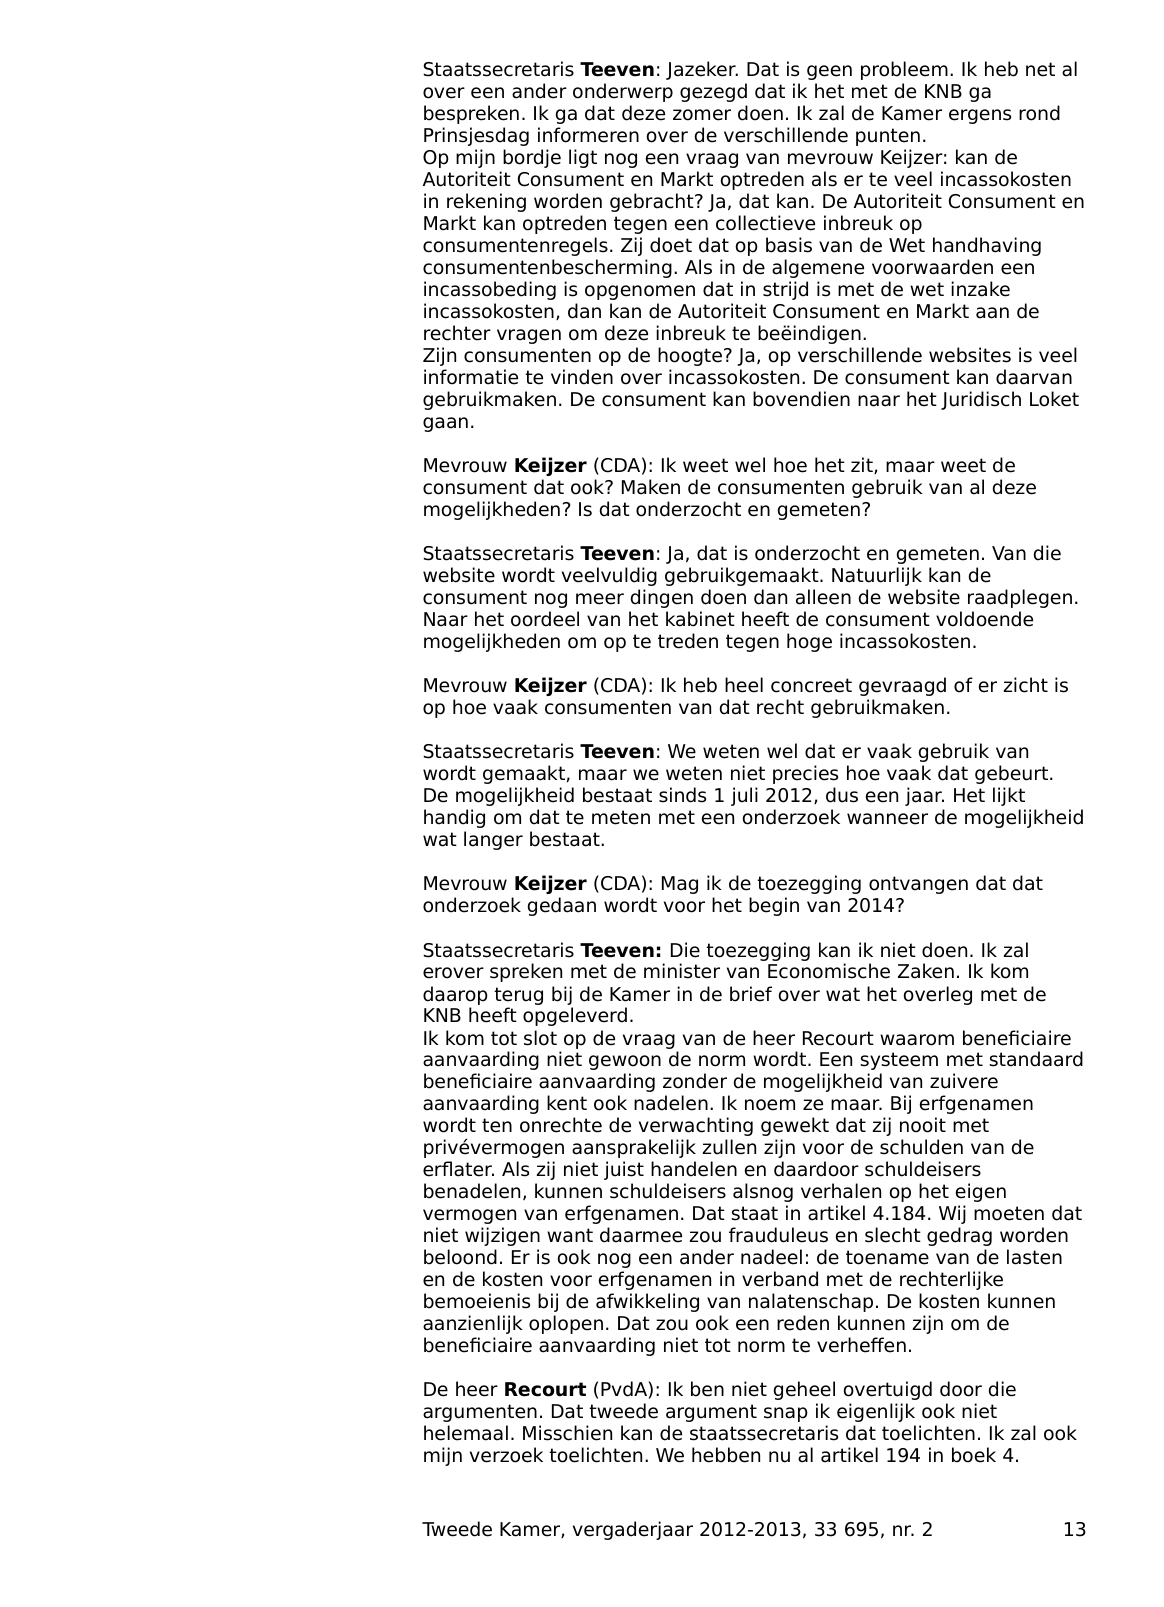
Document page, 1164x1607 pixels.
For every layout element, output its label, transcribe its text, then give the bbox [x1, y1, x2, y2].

text Op mijn bordje ligt nog een vraag van mevrouw Keijzer: kan de Autoriteit Consument en Markt optreden als er te veel incassokosten in rekening worden gebracht? Ja, dat kan. De Autoriteit Consument en Markt kan optreden tegen een collectieve inbreuk op consumentenregels. Zij doet dat op basis van de Wet handhaving consumentenbescherming. Als in de algemene voorwaarden een incassobeding is opgenomen dat in strijd is met de wet inzake incassokosten, dan kan de Autoriteit Consument en Markt aan de rechter vragen om deze inbreuk te beëindigen. [422, 147, 1087, 345]
text Mevrouw Keijzer (CDA): Ik weet wel hoe het zit, maar weet de consument dat ook? Maken de consumenten gebruik van al deze mogelijkheden? Is dat onderzocht en gemeten? [422, 455, 1087, 521]
text Mevrouw Keijzer (CDA): Mag ik de toezegging ontvangen dat dat onderzoek gedaan wordt voor het begin van 2014? [422, 873, 1087, 917]
text Staatssecretaris Teeven: Jazeker. Dat is geen probleem. Ik heb net al over een ander onderwerp gezegd dat ik het met de KNB ga bespreken. Ik ga dat deze zomer doen. Ik zal de Kamer ergens rond Prinsjesdag informeren over de verschillende punten. [422, 59, 1087, 147]
text Staatssecretaris Teeven: Ja, dat is onderzocht en gemeten. Van die website wordt veelvuldig gebruikgemaakt. Natuurlijk kan de consument nog meer dingen doen dan alleen de website raadplegen. Naar het oordeel van het kabinet heeft de consument voldoende mogelijkheden om op te treden tegen hoge incassokosten. [422, 543, 1087, 653]
text Mevrouw Keijzer (CDA): Ik heb heel concreet gevraagd of er zicht is op hoe vaak consumenten van dat recht gebruikmaken. [422, 675, 1087, 719]
text De heer Recourt (PvdA): Ik ben niet geheel overtuigd door die argumenten. Dat tweede argument snap ik eigenlijk ook niet helemaal. Misschien kan de staatssecretaris dat toelichten. Ik zal ook mijn verzoek toelichten. We hebben nu al artikel 194 in boek 4. [422, 1379, 1087, 1467]
text Staatssecretaris Teeven: Die toezegging kan ik niet doen. Ik zal erover spreken met de minister van Economische Zaken. Ik kom daarop terug bij de Kamer in de brief over wat het overleg met de KNB heeft opgeleverd. [422, 939, 1087, 1027]
text Ik kom tot slot op de vraag van de heer Recourt waarom beneficiaire aanvaarding niet gewoon de norm wordt. Een systeem met standaard beneficiaire aanvaarding zonder de mogelijkheid van zuivere aanvaarding kent ook nadelen. Ik noem ze maar. Bij erfgenamen wordt ten onrechte de verwachting gewekt dat zij nooit met privévermogen aansprakelijk zullen zijn voor de schulden van de erflater. Als zij niet juist handelen en daardoor schuldeisers benadelen, kunnen schuldeisers alsnog verhalen op het eigen vermogen van erfgenamen. Dat staat in artikel 4.184. Wij moeten dat niet wijzigen want daarmee zou frauduleus en slecht gedrag worden beloond. Er is ook nog een ander nadeel: de toename van de lasten en de kosten voor erfgenamen in verband met de rechterlijke bemoeienis bij de afwikkeling van nalatenschap. De kosten kunnen aanzienlijk oplopen. Dat zou ook een reden kunnen zijn om de beneficiaire aanvaarding niet tot norm te verheffen. [422, 1027, 1087, 1357]
text Zijn consumenten op de hoogte? Ja, op verschillende websites is veel informatie te vinden over incassokosten. De consument kan daarvan gebruikmaken. De consument kan bovendien naar het Juridisch Loket gaan. [422, 345, 1087, 433]
text Staatssecretaris Teeven: We weten wel dat er vaak gebruik van wordt gemaakt, maar we weten niet precies hoe vaak dat gebeurt. De mogelijkheid bestaat sinds 1 juli 2012, dus een jaar. Het lijkt handig om dat te meten met een onderzoek wanneer de mogelijkheid wat langer bestaat. [422, 741, 1087, 851]
